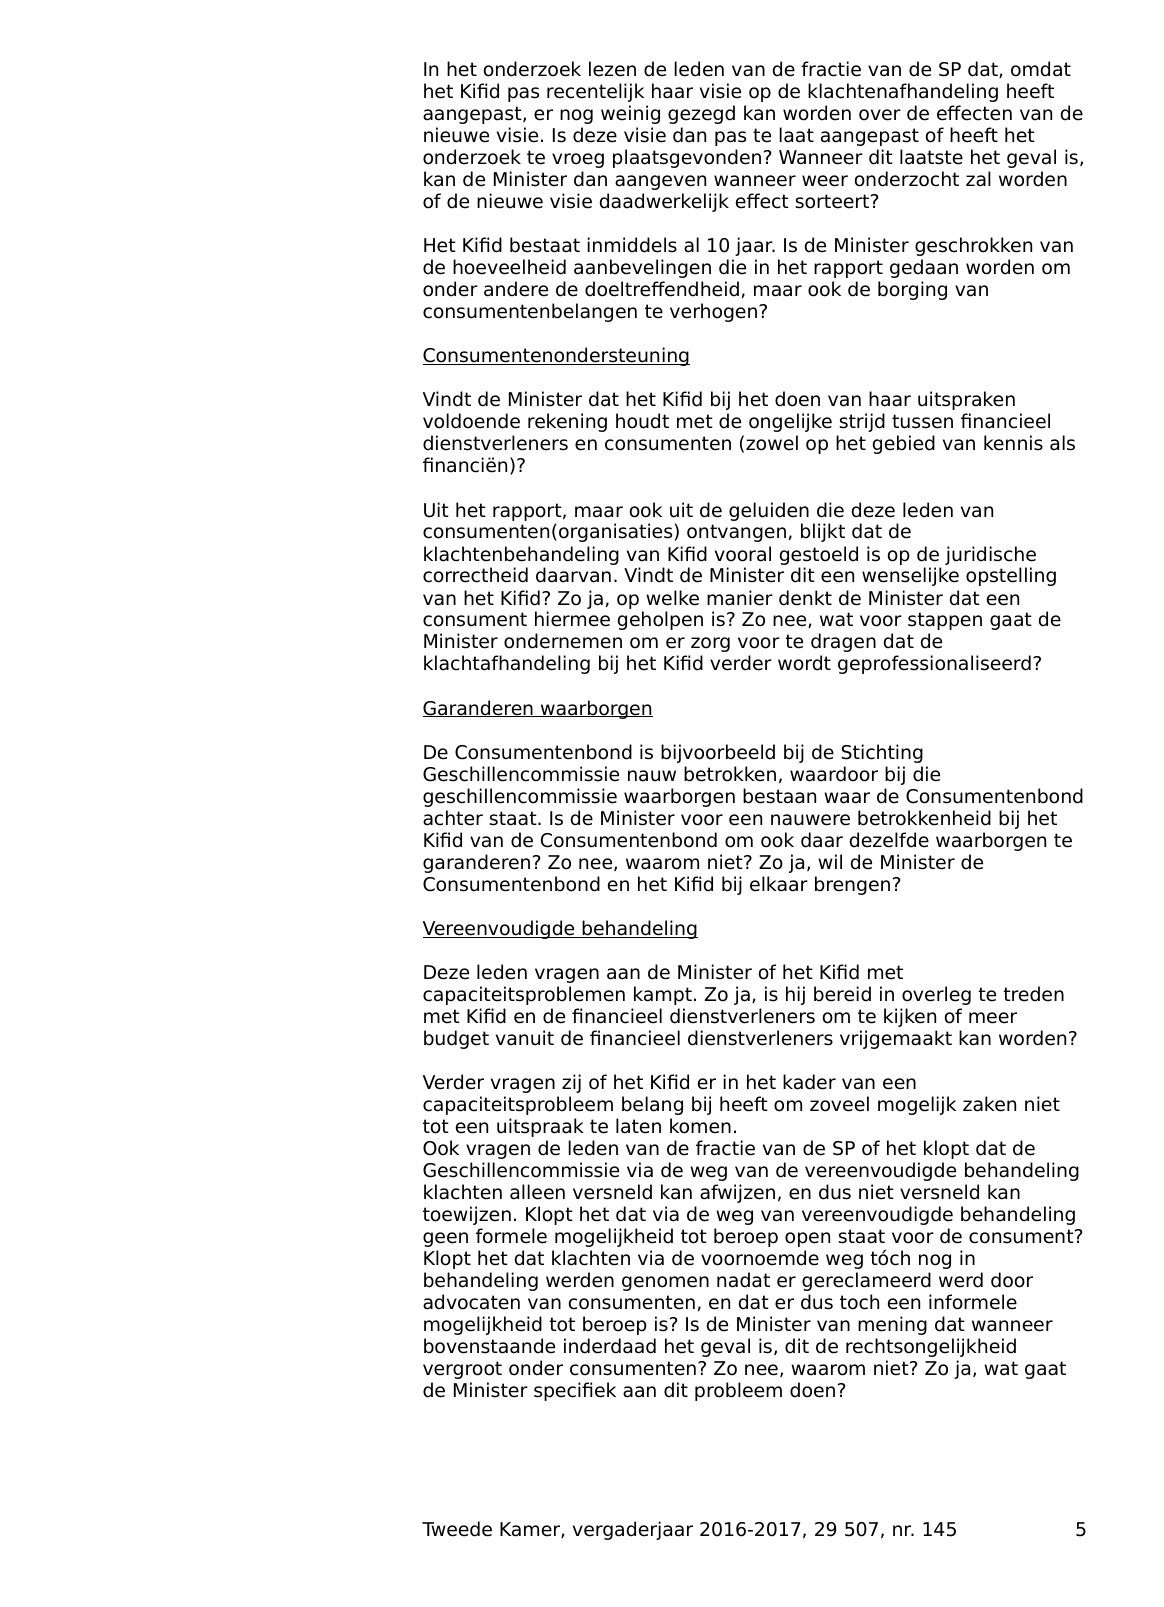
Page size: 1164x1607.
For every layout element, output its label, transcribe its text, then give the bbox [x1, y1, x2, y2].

text Deze leden vragen aan de Minister of het Kifid met capaciteitsproblemen kampt. Zo ja, is hij bereid in overleg te treden met Kifid en de financieel dienstverleners om te kijken of meer budget vanuit de financieel dienstverleners vrijgemaakt kan worden? [422, 962, 1087, 1050]
text Het Kifid bestaat inmiddels al 10 jaar. Is de Minister geschrokken van de hoeveelheid aanbevelingen die in het rapport gedaan worden om onder andere de doeltreffendheid, maar ook de borging van consumentenbelangen te verhogen? [422, 235, 1087, 323]
text In het onderzoek lezen de leden van de fractie van de SP dat, omdat het Kifid pas recentelijk haar visie op de klachtenafhandeling heeft aangepast, er nog weinig gezegd kan worden over de effecten van de nieuwe visie. Is deze visie dan pas te laat aangepast of heeft het onderzoek te vroeg plaatsgevonden? Wanneer dit laatste het geval is, kan de Minister dan aangeven wanneer weer onderzocht zal worden of de nieuwe visie daadwerkelijk effect sorteert? [422, 59, 1087, 213]
subtitle Vereenvoudigde behandeling [422, 918, 1087, 940]
text De Consumentenbond is bijvoorbeeld bij de Stichting Geschillencommissie nauw betrokken, waardoor bij die geschillencommissie waarborgen bestaan waar de Consumentenbond achter staat. Is de Minister voor een nauwere betrokkenheid bij het Kifid van de Consumentenbond om ook daar dezelfde waarborgen te garanderen? Zo nee, waarom niet? Zo ja, wil de Minister de Consumentenbond en het Kifid bij elkaar brengen? [422, 742, 1087, 896]
text Uit het rapport, maar ook uit de geluiden die deze leden van consumenten(organisaties) ontvangen, blijkt dat de klachtenbehandeling van Kifid vooral gestoeld is op de juridische correctheid daarvan. Vindt de Minister dit een wenselijke opstelling van het Kifid? Zo ja, op welke manier denkt de Minister dat een consument hiermee geholpen is? Zo nee, wat voor stappen gaat de Minister ondernemen om er zorg voor te dragen dat de klachtafhandeling bij het Kifid verder wordt geprofessionaliseerd? [422, 499, 1087, 675]
subtitle Consumentenondersteuning [422, 345, 1087, 367]
subtitle Garanderen waarborgen [422, 697, 1087, 719]
text Ook vragen de leden van de fractie van de SP of het klopt dat de Geschillencommissie via de weg van de vereenvoudigde behandeling klachten alleen versneld kan afwijzen, en dus niet versneld kan toewijzen. Klopt het dat via de weg van vereenvoudigde behandeling geen formele mogelijkheid tot beroep open staat voor de consument? Klopt het dat klachten via de voornoemde weg tóch nog in behandeling werden genomen nadat er gereclameerd werd door advocaten van consumenten, en dat er dus toch een informele mogelijkheid tot beroep is? Is de Minister van mening dat wanneer bovenstaande inderdaad het geval is, dit de rechtsongelijkheid vergroot onder consumenten? Zo nee, waarom niet? Zo ja, wat gaat de Minister specifiek aan dit probleem doen? [422, 1138, 1087, 1402]
text Vindt de Minister dat het Kifid bij het doen van haar uitspraken voldoende rekening houdt met de ongelijke strijd tussen financieel dienstverleners en consumenten (zowel op het gebied van kennis als financiën)? [422, 389, 1087, 477]
text Verder vragen zij of het Kifid er in het kader van een capaciteitsprobleem belang bij heeft om zoveel mogelijk zaken niet tot een uitspraak te laten komen. [422, 1072, 1087, 1138]
